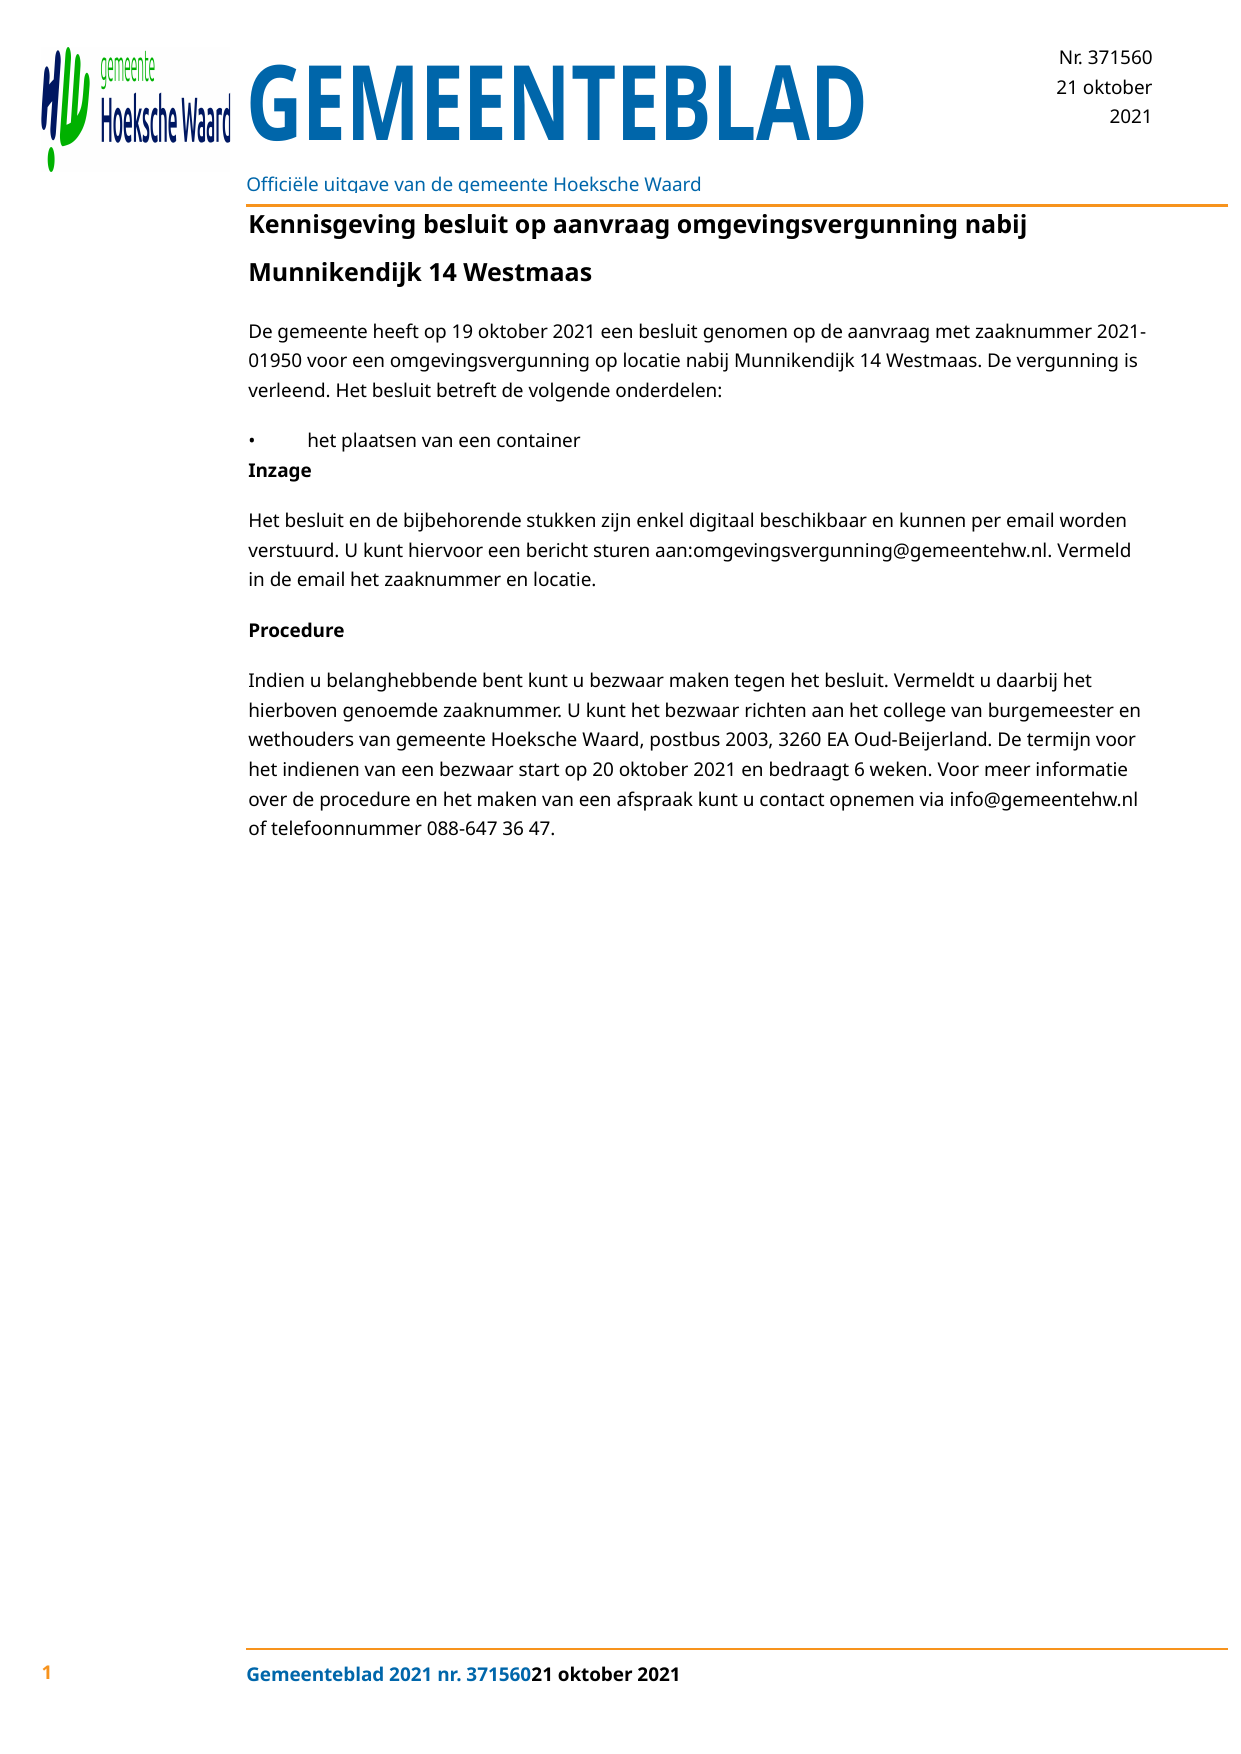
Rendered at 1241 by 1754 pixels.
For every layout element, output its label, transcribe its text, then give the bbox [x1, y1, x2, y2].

text Indien u belanghebbende bent kunt u bezwaar maken tegen het besluit. Vermeldt u daarbij het hierboven genoemde zaaknummer. U kunt het bezwaar richten aan het college van burgemeester en wethouders van gemeente Hoeksche Waard, postbus 2003, 3260 EA Oud-Beijerland. De termijn voor het indienen van een bezwaar start op 20 oktober 2021 en bedraagt 6 weken. Voor meer informatie over de procedure en het maken van een afspraak kunt u contact opnemen via info@gemeentehw.nl of telefoonnummer 088-647 36 47. [248, 667, 1152, 841]
text Inzage [248, 457, 1152, 483]
text De gemeente heeft op 19 oktober 2021 een besluit genomen op de aanvraag met zaaknummer 2021-01950 voor een omgevingsvergunning op locatie nabij Munnikendijk 14 Westmaas. De vergunning is verleend. Het besluit betreft de volgende onderdelen: [248, 318, 1152, 403]
text Kennisgeving besluit op aanvraag omgevingsvergunning nabij Munnikendijk 14 Westmaas [248, 207, 1152, 288]
text Procedure [248, 617, 1152, 643]
picture [41, 47, 231, 172]
list het plaatsen van een container [248, 427, 1152, 453]
text Het besluit en de bijbehorende stukken zijn enkel digitaal beschikbaar en kunnen per email worden verstuurd. U kunt hiervoor een bericht sturen aan:omgevingsvergunning@gemeentehw.nl. Vermeld in de email het zaaknummer en locatie. [248, 507, 1152, 592]
